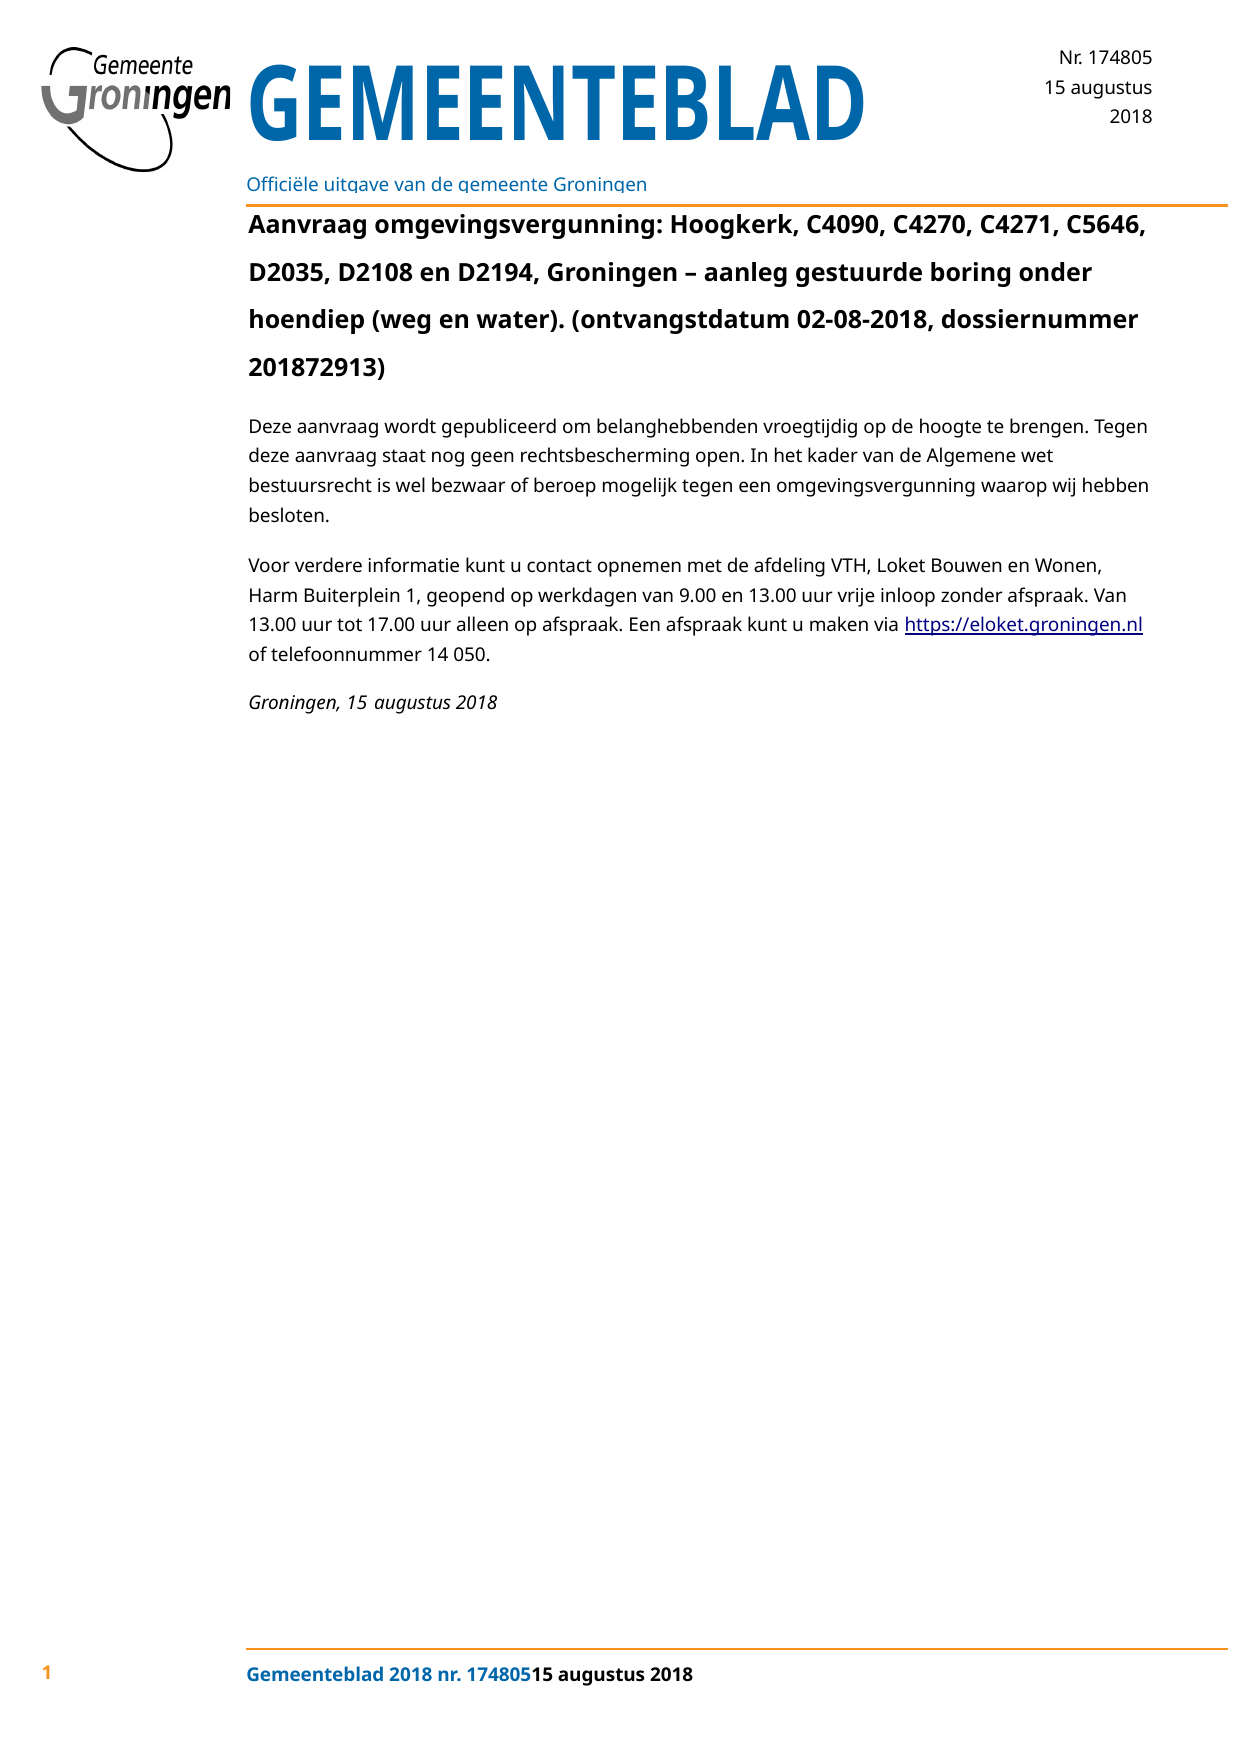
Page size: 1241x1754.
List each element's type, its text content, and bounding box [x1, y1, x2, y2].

text Deze aanvraag wordt gepubliceerd om belanghebbenden vroegtijdig op de hoogte te brengen. Tegen deze aanvraag staat nog geen rechtsbescherming open. In het kader van de Algemene wet bestuursrecht is wel bezwaar of beroep mogelijk tegen een omgevingsvergunning waarop wij hebben besloten. [248, 413, 1152, 528]
picture [41, 47, 231, 172]
text Aanvraag omgevingsvergunning: Hoogkerk, C4090, C4270, C4271, C5646, D2035, D2108 en D2194, Groningen – aanleg gestuurde boring onder hoendiep (weg en water). (ontvangstdatum 02-08-2018, dossiernummer 201872913) [248, 207, 1152, 384]
text Voor verdere informatie kunt u contact opnemen met de afdeling VTH, Loket Bouwen en Wonen, Harm Buiterplein 1, geopend op werkdagen van 9.00 en 13.00 uur vrije inloop zonder afspraak. Van 13.00 uur tot 17.00 uur alleen op afspraak. Een afspraak kunt u maken via https://eloket.groningen.nl of telefoonnummer 14 050. [248, 552, 1152, 667]
text Groningen, 15 augustus 2018 [248, 689, 1152, 714]
